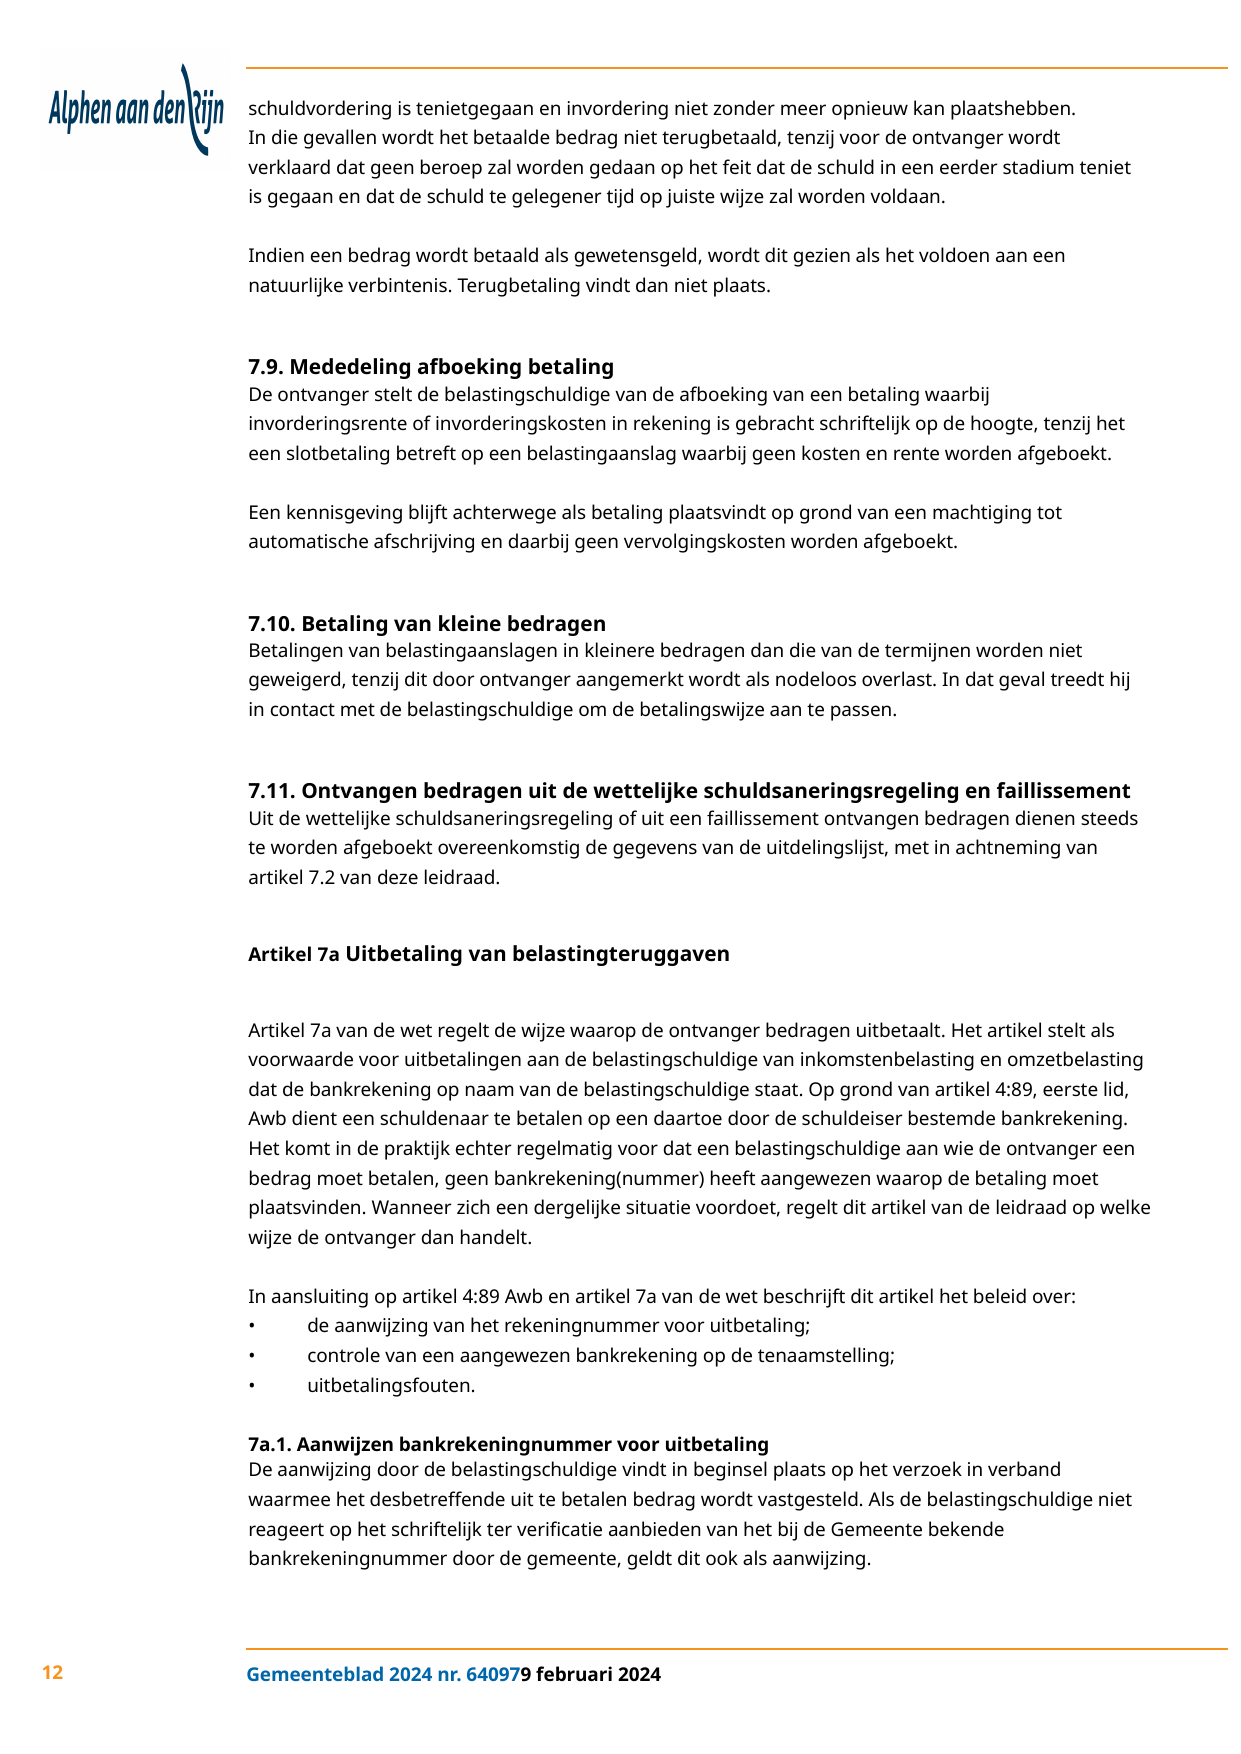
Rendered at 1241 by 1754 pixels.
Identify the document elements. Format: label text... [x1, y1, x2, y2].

text In aansluiting op artikel 4:89 Awb en artikel 7a van de wet beschrijft dit artikel het beleid over: [248, 1283, 1152, 1309]
picture [41, 47, 231, 172]
text invorderingsrente of invorderingskosten in rekening is gebracht schriftelijk op de hoogte, tenzij het [248, 410, 1152, 436]
text te worden afgeboekt overeenkomstig de gegevens van de uitdelingslijst, met in achtneming van [248, 834, 1152, 860]
text geweigerd, tenzij dit door ontvanger aangemerkt wordt als nodeloos overlast. In dat geval treedt hij [248, 667, 1152, 692]
list controle van een aangewezen bankrekening op de tenaamstelling; [248, 1342, 1152, 1368]
text Een kennisgeving blijft achterwege als betaling plaatsvindt op grond van een machtiging tot [248, 499, 1152, 525]
list de aanwijzing van het rekeningnummer voor uitbetaling; [248, 1313, 1152, 1338]
text is gegaan en dat de schuld te gelegener tijd op juiste wijze zal worden voldaan. [248, 183, 1152, 209]
list uitbetalingsfouten. [248, 1372, 1152, 1397]
text reageert op het schriftelijk ter verificatie aanbieden van het bij de Gemeente bekende [248, 1516, 1152, 1542]
text Betalingen van belastingaanslagen in kleinere bedragen dan die van de termijnen worden niet [248, 637, 1152, 663]
text Artikel 7a van de wet regelt de wijze waarop de ontvanger bedragen uitbetaalt. Het artikel stelt als voorwaarde voor uitbetalingen aan de belastingschuldige van inkomstenbelasting en omzetbelasting dat de bankrekening op naam van de belastingschuldige staat. Op grond van artikel 4:89, eerste lid, Awb dient een schuldenaar te betalen op een daartoe door de schuldeiser bestemde bankrekening. Het komt in de praktijk echter regelmatig voor dat een belastingschuldige aan wie de ontvanger een bedrag moet betalen, geen bankrekening(nummer) heeft aangewezen waarop de betaling moet plaatsvinden. Wanneer zich een dergelijke situatie voordoet, regelt dit artikel van de leidraad op welke wijze de ontvanger dan handelt. [248, 1017, 1152, 1249]
text 7a.1. Aanwijzen bankrekeningnummer voor uitbetaling [248, 1431, 1152, 1457]
text De aanwijzing door de belastingschuldige vindt in beginsel plaats op het verzoek in verband [248, 1457, 1152, 1482]
text waarmee het desbetreffende uit te betalen bedrag wordt vastgesteld. Als de belastingschuldige niet [248, 1486, 1152, 1512]
text automatische afschrijving en daarbij geen vervolgingskosten worden afgeboekt. [248, 529, 1152, 554]
text 7.9. Mededeling afboeking betaling [248, 352, 1152, 381]
text 7.11. Ontvangen bedragen uit de wettelijke schuldsaneringsregeling en faillissement [248, 776, 1152, 805]
text verklaard dat geen beroep zal worden gedaan op het feit dat de schuld in een eerder stadium teniet [248, 154, 1152, 180]
text Indien een bedrag wordt betaald als gewetensgeld, wordt dit gezien als het voldoen aan een [248, 243, 1152, 268]
text schuldvordering is tenietgegaan en invordering niet zonder meer opnieuw kan plaatshebben. [248, 95, 1152, 121]
text artikel 7.2 van deze leidraad. [248, 864, 1152, 889]
text 7.10. Betaling van kleine bedragen [248, 609, 1152, 637]
text Uit de wettelijke schuldsaneringsregeling of uit een faillissement ontvangen bedragen dienen steeds [248, 805, 1152, 830]
text In die gevallen wordt het betaalde bedrag niet terugbetaald, tenzij voor de ontvanger wordt [248, 124, 1152, 150]
text bankrekeningnummer door de gemeente, geldt dit ook als aanwijzing. [248, 1545, 1152, 1571]
text in contact met de belastingschuldige om de betalingswijze aan te passen. [248, 696, 1152, 722]
text een slotbetaling betreft op een belastingaanslag waarbij geen kosten en rente worden afgeboekt. [248, 440, 1152, 466]
text Artikel 7a Uitbetaling van belastingteruggaven [248, 939, 1152, 967]
text natuurlijke verbintenis. Terugbetaling vindt dan niet plaats. [248, 272, 1152, 298]
text De ontvanger stelt de belastingschuldige van de afboeking van een betaling waarbij [248, 381, 1152, 406]
